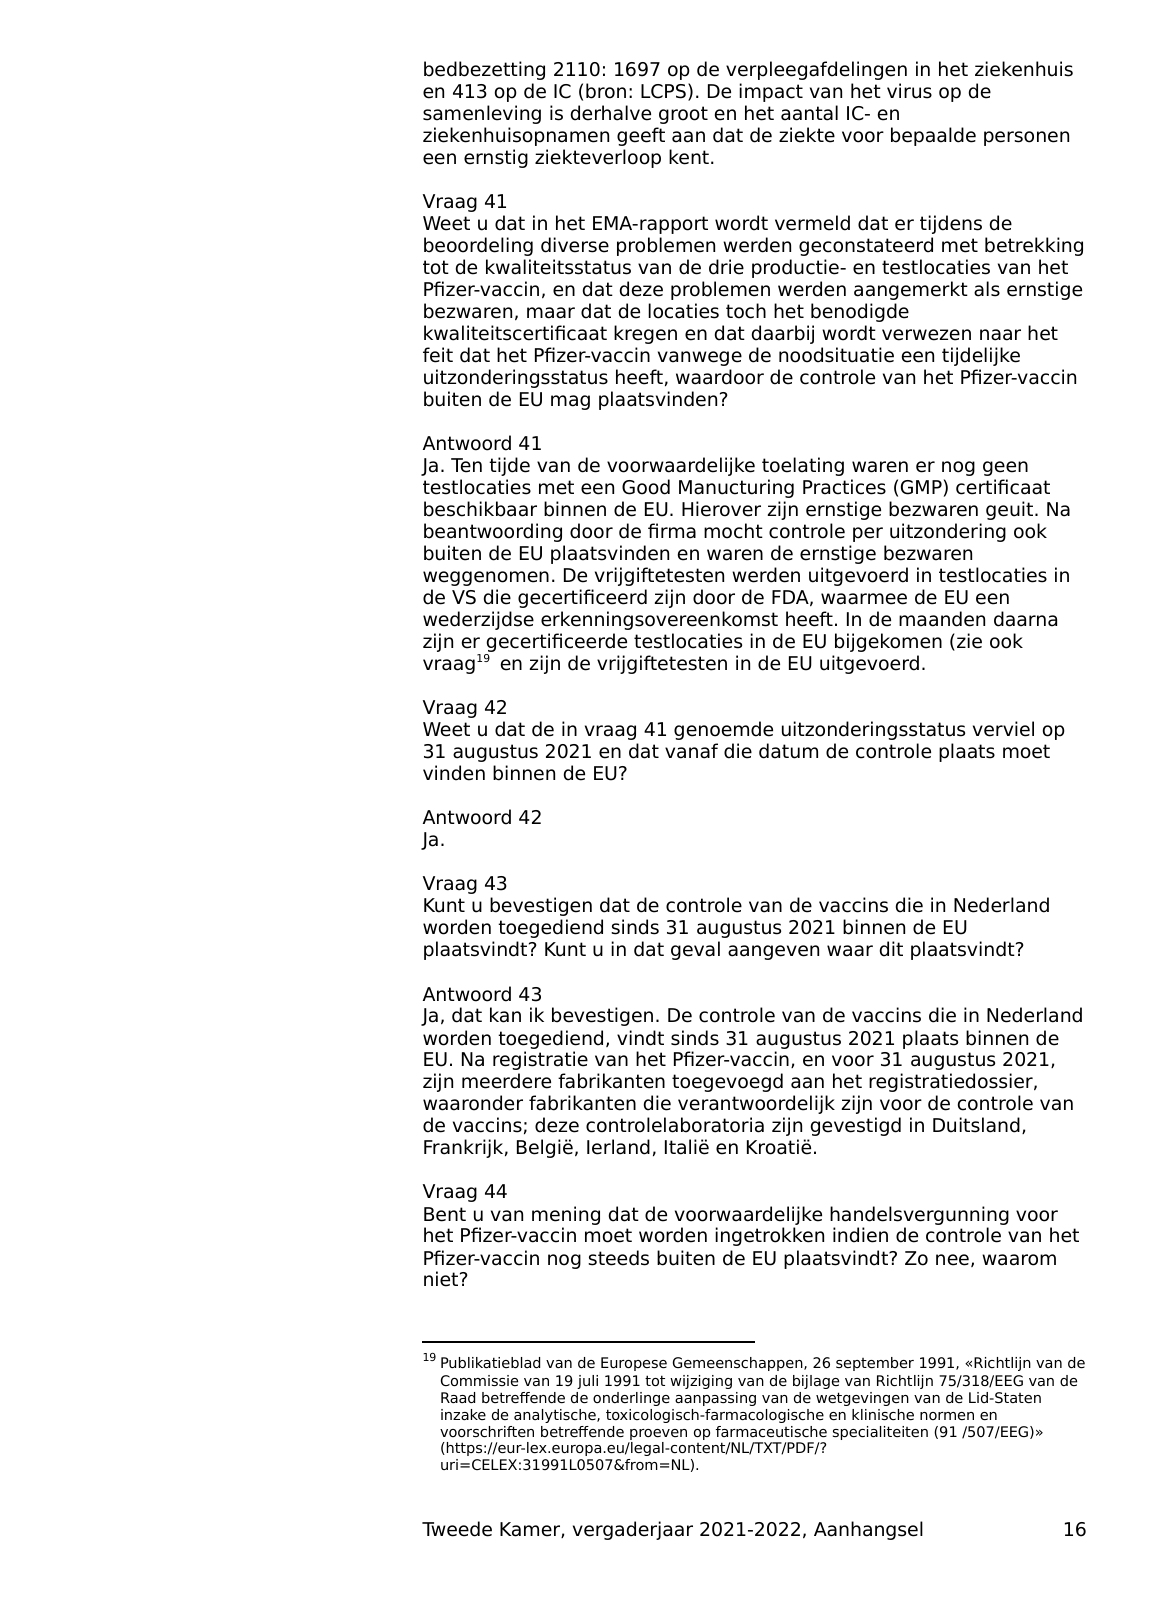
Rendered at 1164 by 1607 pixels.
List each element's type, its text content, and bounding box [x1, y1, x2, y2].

text bedbezetting 2110: 1697 op de verpleegafdelingen in het ziekenhuis en 413 op de IC (bron: LCPS). De impact van het virus op de samenleving is derhalve groot en het aantal IC- en ziekenhuisopnamen geeft aan dat de ziekte voor bepaalde personen een ernstig ziekteverloop kent. [422, 59, 1087, 169]
text Ja. Ten tijde van de voorwaardelijke toelating waren er nog geen testlocaties met een Good Manucturing Practices (GMP) certificaat beschikbaar binnen de EU. Hierover zijn ernstige bezwaren geuit. Na beantwoording door de firma mocht controle per uitzondering ook buiten de EU plaatsvinden en waren de ernstige bezwaren weggenomen. De vrijgiftetesten werden uitgevoerd in testlocaties in de VS die gecertificeerd zijn door de FDA, waarmee de EU een wederzijdse erkenningsovereenkomst heeft. In de maanden daarna zijn er gecertificeerde testlocaties in de EU bijgekomen (zie ook vraag en zijn de vrijgiftetesten in de EU uitgevoerd. [422, 455, 1087, 675]
text Vraag 42 [422, 697, 1087, 719]
text Antwoord 41 [422, 433, 1087, 455]
text Ja, dat kan ik bevestigen. De controle van de vaccins die in Nederland worden toegediend, vindt sinds 31 augustus 2021 plaats binnen de EU. Na registratie van het Pfizer-vaccin, en voor 31 augustus 2021, zijn meerdere fabrikanten toegevoegd aan het registratiedossier, waaronder fabrikanten die verantwoordelijk zijn voor de controle van de vaccins; deze controlelaboratoria zijn gevestigd in Duitsland, Frankrijk, België, Ierland, Italië en Kroatië. [422, 1005, 1087, 1159]
text Bent u van mening dat de voorwaardelijke handelsvergunning voor het Pfizer-vaccin moet worden ingetrokken indien de controle van het Pfizer-vaccin nog steeds buiten de EU plaatsvindt? Zo nee, waarom niet? [422, 1203, 1087, 1291]
text Weet u dat in het EMA-rapport wordt vermeld dat er tijdens de beoordeling diverse problemen werden geconstateerd met betrekking tot de kwaliteitsstatus van de drie productie- en testlocaties van het Pfizer-vaccin, en dat deze problemen werden aangemerkt als ernstige bezwaren, maar dat de locaties toch het benodigde kwaliteitscertificaat kregen en dat daarbij wordt verwezen naar het feit dat het Pfizer-vaccin vanwege de noodsituatie een tijdelijke uitzonderingsstatus heeft, waardoor de controle van het Pfizer-vaccin buiten de EU mag plaatsvinden? [422, 213, 1087, 411]
text Weet u dat de in vraag 41 genoemde uitzonderingsstatus verviel op 31 augustus 2021 en dat vanaf die datum de controle plaats moet vinden binnen de EU? [422, 719, 1087, 785]
text Antwoord 42 [422, 807, 1087, 829]
text Ja. [422, 829, 1087, 851]
text Vraag 41 [422, 191, 1087, 213]
text Vraag 44 [422, 1181, 1087, 1203]
text Kunt u bevestigen dat de controle van de vaccins die in Nederland worden toegediend sinds 31 augustus 2021 binnen de EU plaatsvindt? Kunt u in dat geval aangeven waar dit plaatsvindt? [422, 895, 1087, 961]
text Publikatieblad van de Europese Gemeenschappen, 26 september 1991, «Richtlijn van de Commissie van 19 juli 1991 tot wijziging van de bijlage van Richtlijn 75/318/EEG van de Raad betreffende de onderlinge aanpassing van de wetgevingen van de Lid-Staten inzake de analytische, toxicologisch-farmacologische en klinische normen en voorschriften betreffende proeven op farmaceutische specialiteiten (91 /507/EEG)» (https://eur-lex.europa.eu/legal-content/NL/TXT/PDF/?uri=CELEX:31991L0507&from=NL). [422, 1351, 1087, 1474]
text Vraag 43 [422, 873, 1087, 895]
text Antwoord 43 [422, 983, 1087, 1005]
